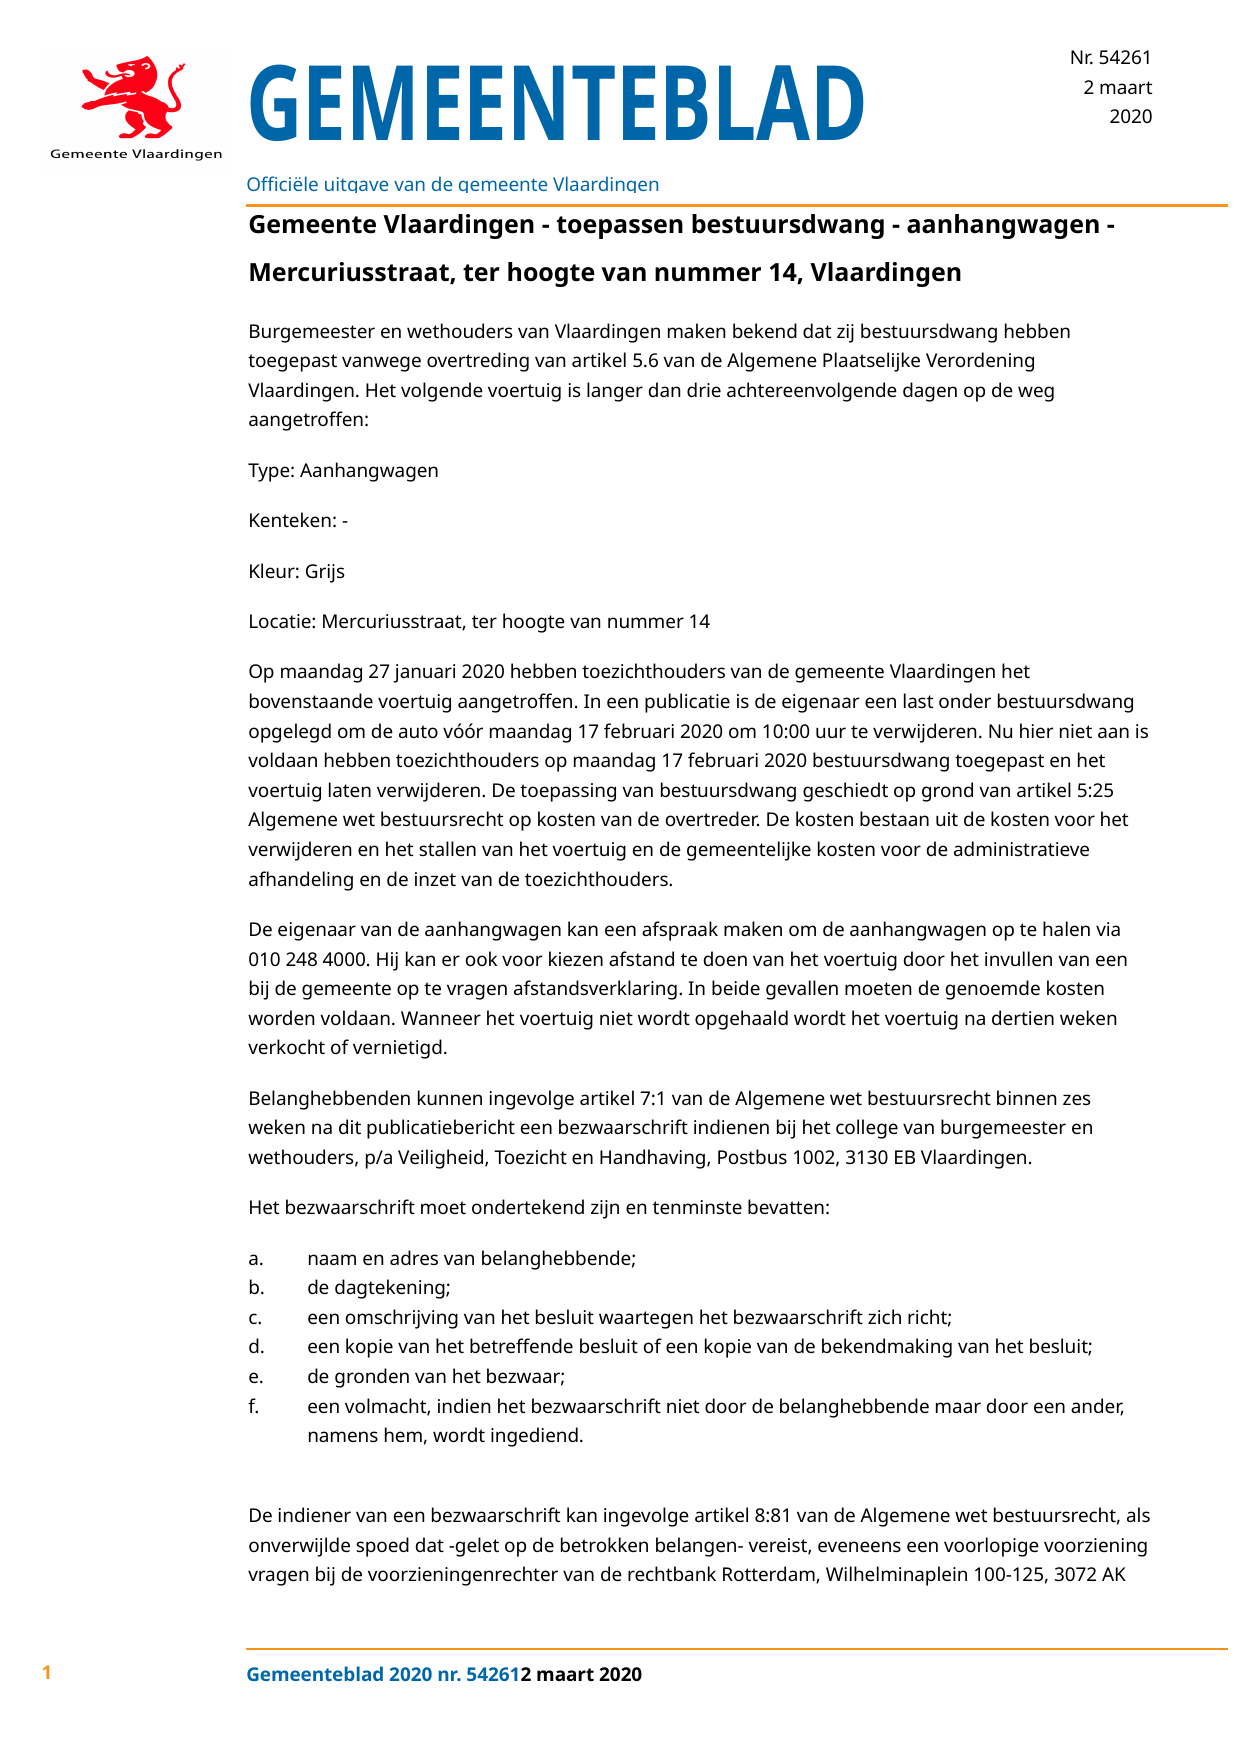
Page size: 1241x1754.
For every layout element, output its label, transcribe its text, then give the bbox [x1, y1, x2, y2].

list een omschrijving van het besluit waartegen het bezwaarschrift zich richt; [248, 1304, 1152, 1330]
text Op maandag 27 januari 2020 hebben toezichthouders van de gemeente Vlaardingen het bovenstaande voertuig aangetroffen. In een publicatie is de eigenaar een last onder bestuursdwang opgelegd om de auto vóór maandag 17 februari 2020 om 10:00 uur te verwijderen. Nu hier niet aan is voldaan hebben toezichthouders op maandag 17 februari 2020 bestuursdwang toegepast en het voertuig laten verwijderen. De toepassing van bestuursdwang geschiedt op grond van artikel 5:25 Algemene wet bestuursrecht op kosten van de overtreder. De kosten bestaan uit de kosten voor het verwijderen en het stallen van het voertuig en de gemeentelijke kosten voor de administratieve afhandeling en de inzet van de toezichthouders. [248, 659, 1152, 892]
text Gemeente Vlaardingen - toepassen bestuursdwang - aanhangwagen - Mercuriusstraat, ter hoogte van nummer 14, Vlaardingen [248, 207, 1152, 288]
text Belanghebbenden kunnen ingevolge artikel 7:1 van de Algemene wet bestuursrecht binnen zes weken na dit publicatiebericht een bezwaarschrift indienen bij het college van burgemeester en wethouders, p/a Veiligheid, Toezicht en Handhaving, Postbus 1002, 3130 EB Vlaardingen. [248, 1085, 1152, 1170]
list naam en adres van belanghebbende; [248, 1245, 1152, 1271]
text Kleur: Grijs [248, 558, 1152, 584]
text Kenteken: - [248, 507, 1152, 533]
list een volmacht, indien het bezwaarschrift niet door de belanghebbende maar door een ander, namens hem, wordt ingediend. [248, 1393, 1152, 1448]
picture [41, 47, 231, 172]
list de dagtekening; [248, 1274, 1152, 1300]
text Burgemeester en wethouders van Vlaardingen maken bekend dat zij bestuursdwang hebben toegepast vanwege overtreding van artikel 5.6 van de Algemene Plaatselijke Verordening Vlaardingen. Het volgende voertuig is langer dan drie achtereenvolgende dagen op de weg aangetroffen: [248, 318, 1152, 432]
text De indiener van een bezwaarschrift kan ingevolge artikel 8:81 van de Algemene wet bestuursrecht, als onverwijlde spoed dat -gelet op de betrokken belangen- vereist, eveneens een voorlopige voorziening vragen bij de voorzieningenrechter van de rechtbank Rotterdam, Wilhelminaplein 100-125, 3072 AK [248, 1502, 1152, 1587]
list de gronden van het bezwaar; [248, 1363, 1152, 1389]
text Locatie: Mercuriusstraat, ter hoogte van nummer 14 [248, 608, 1152, 634]
list een kopie van het betreffende besluit of een kopie van de bekendmaking van het besluit; [248, 1334, 1152, 1359]
text Het bezwaarschrift moet ondertekend zijn en tenminste bevatten: [248, 1194, 1152, 1220]
text De eigenaar van de aanhangwagen kan een afspraak maken om de aanhangwagen op te halen via 010 248 4000. Hij kan er ook voor kiezen afstand te doen van het voertuig door het invullen van een bij de gemeente op te vragen afstandsverklaring. In beide gevallen moeten de genoemde kosten worden voldaan. Wanneer het voertuig niet wordt opgehaald wordt het voertuig na dertien weken verkocht of vernietigd. [248, 916, 1152, 1060]
text Type: Aanhangwagen [248, 457, 1152, 483]
